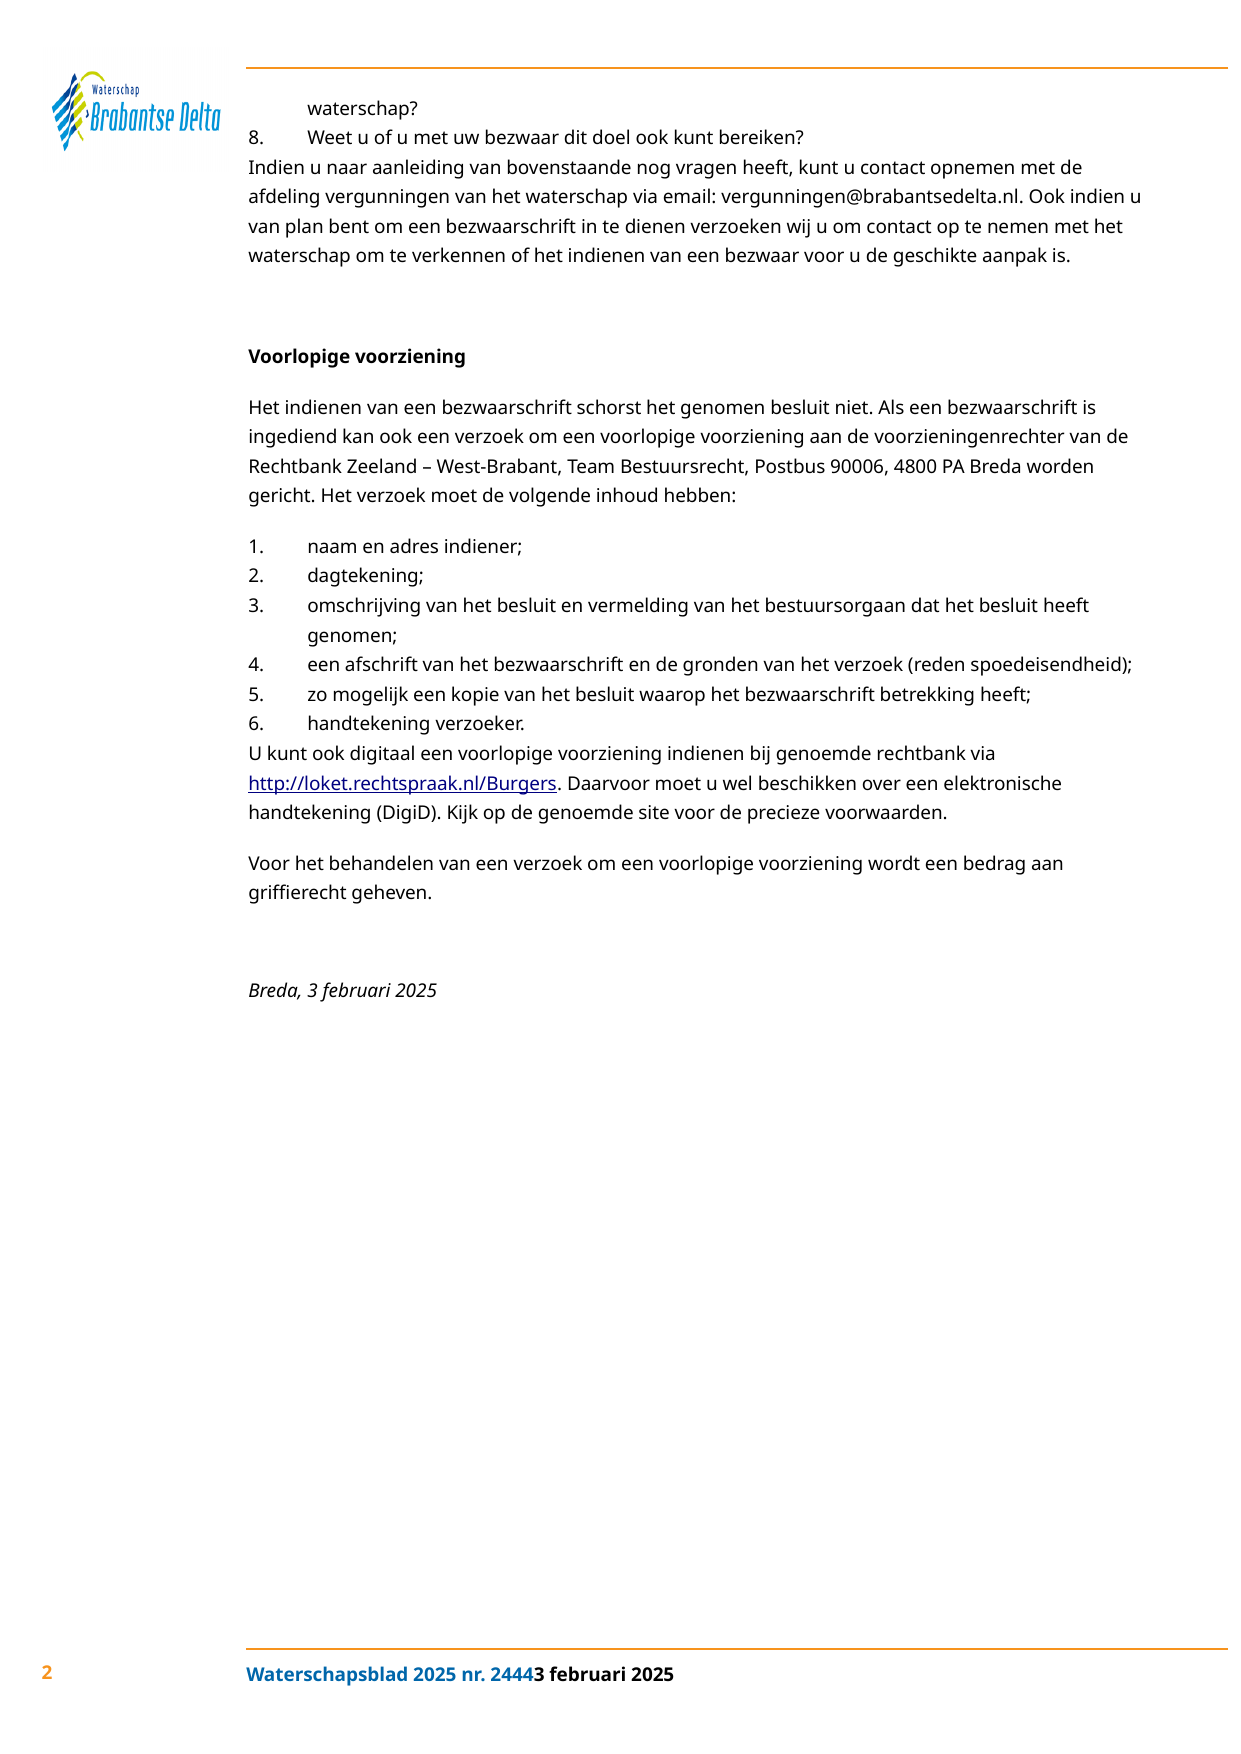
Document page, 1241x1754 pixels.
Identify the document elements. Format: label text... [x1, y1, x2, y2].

list een afschrift van het bezwaarschrift en de gronden van het verzoek (reden spoedeisendheid); [248, 651, 1152, 677]
list dagtekening; [248, 563, 1152, 588]
picture [41, 47, 231, 172]
list omschrijving van het besluit en vermelding van het bestuursorgaan dat het besluit heeft genomen; [248, 592, 1152, 648]
list waterschap? [248, 95, 1152, 121]
text Het indienen van een bezwaarschrift schorst het genomen besluit niet. Als een bezwaarschrift is ingediend kan ook een verzoek om een voorlopige voorziening aan de voorzieningenrechter van de Rechtbank Zeeland – West-Brabant, Team Bestuursrecht, Postbus 90006, 4800 PA Breda worden gericht. Het verzoek moet de volgende inhoud hebben: [248, 394, 1152, 508]
text Voorlopige voorziening [248, 343, 1152, 369]
text Breda, 3 februari 2025 [248, 978, 1152, 1003]
list zo mogelijk een kopie van het besluit waarop het bezwaarschrift betrekking heeft; [248, 681, 1152, 707]
text Voor het behandelen van een verzoek om een voorlopige voorziening wordt een bedrag aan griffierecht geheven. [248, 850, 1152, 905]
list naam en adres indiener; [248, 533, 1152, 559]
text Indien u naar aanleiding van bovenstaande nog vragen heeft, kunt u contact opnemen met de afdeling vergunningen van het waterschap via email: vergunningen@brabantsedelta.nl. Ook indien u van plan bent om een bezwaarschrift in te dienen verzoeken wij u om contact op te nemen met het waterschap om te verkennen of het indienen van een bezwaar voor u de geschikte aanpak is. [248, 154, 1152, 268]
list handtekening verzoeker. [248, 711, 1152, 736]
list Weet u of u met uw bezwaar dit doel ook kunt bereiken? [248, 124, 1152, 150]
text U kunt ook digitaal een voorlopige voorziening indienen bij genoemde rechtbank via http://loket.rechtspraak.nl/Burgers. Daarvoor moet u wel beschikken over een elektronische handtekening (DigiD). Kijk op de genoemde site voor de precieze voorwaarden. [248, 740, 1152, 825]
